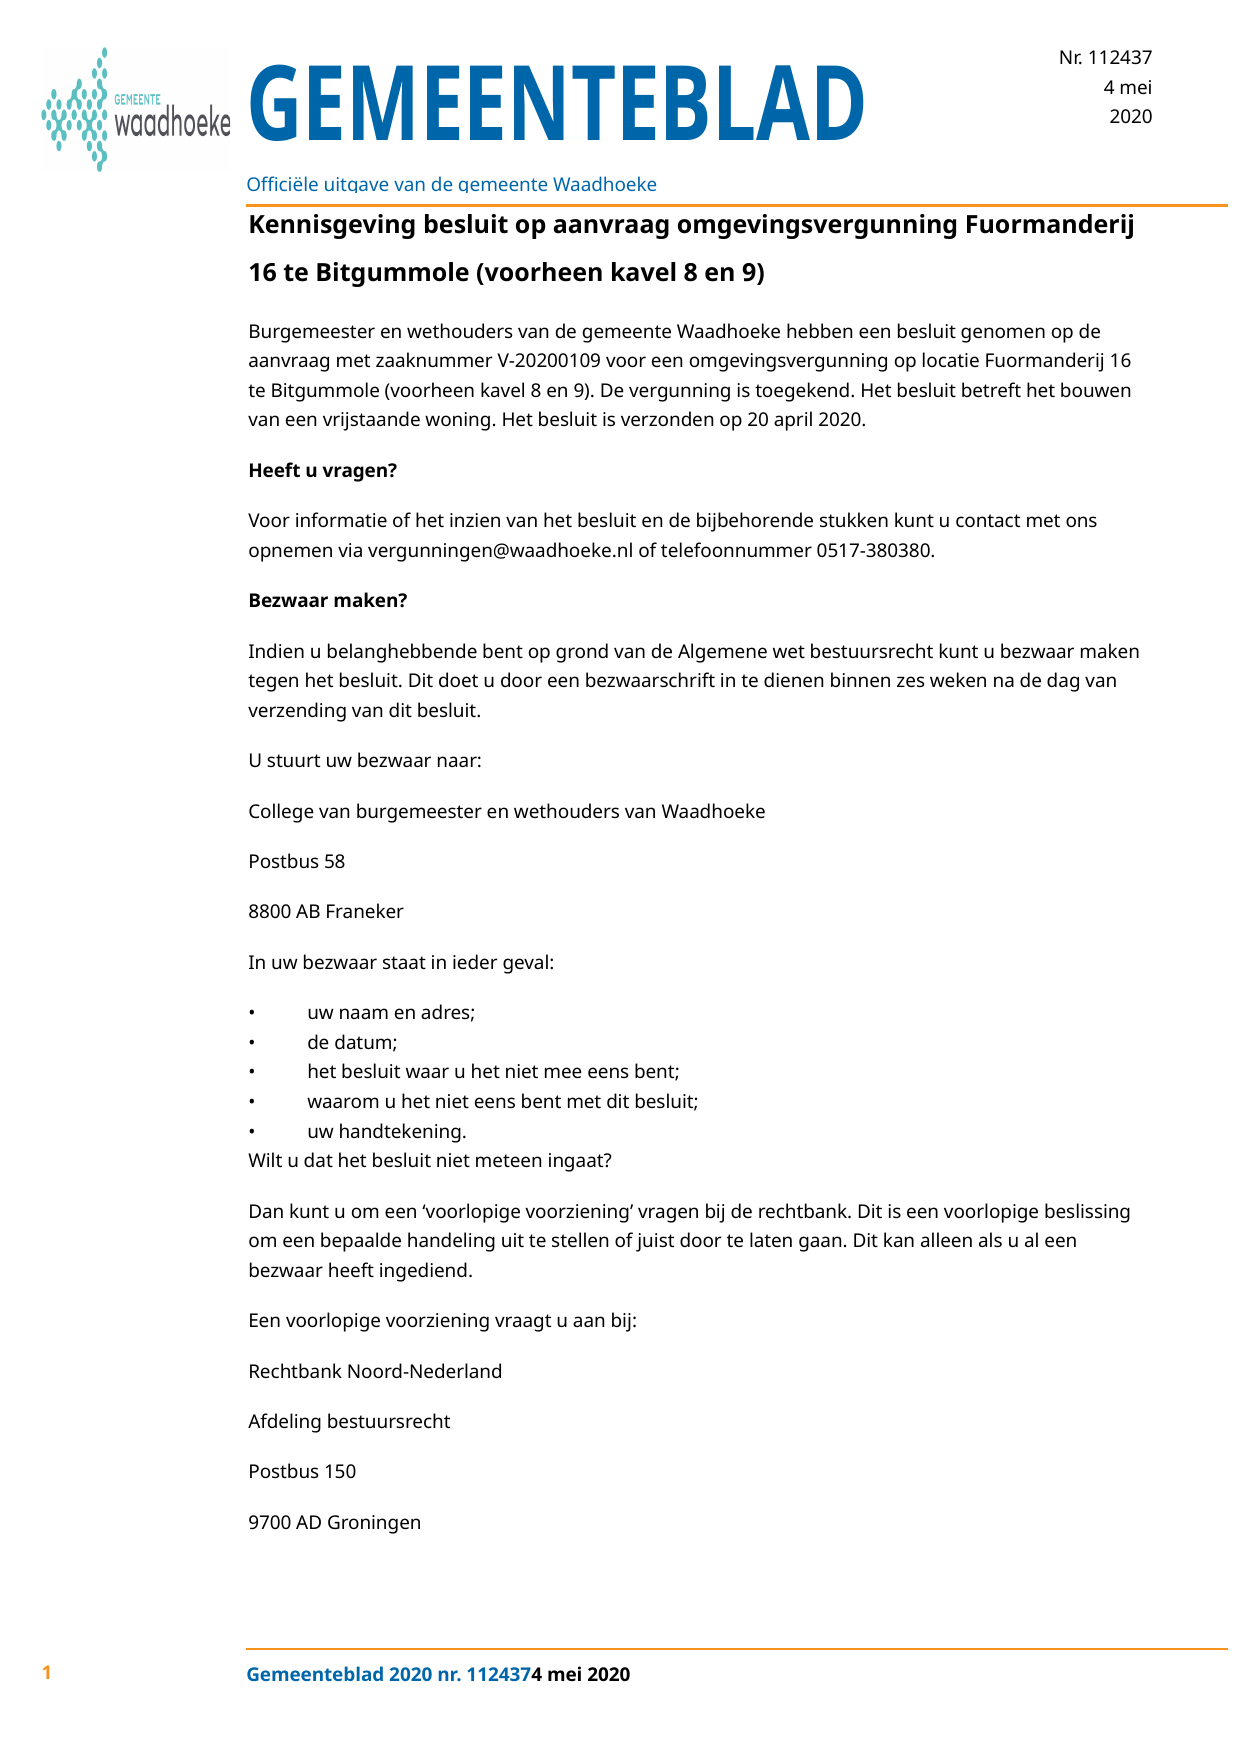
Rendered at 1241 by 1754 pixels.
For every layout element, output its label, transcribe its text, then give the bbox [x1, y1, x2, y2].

text Rechtbank Noord-Nederland [248, 1358, 1152, 1384]
text Postbus 150 [248, 1459, 1152, 1484]
text Dan kunt u om een ‘voorlopige voorziening’ vragen bij de rechtbank. Dit is een voorlopige beslissing om een bepaalde handeling uit te stellen of juist door te laten gaan. Dit kan alleen als u al een bezwaar heeft ingediend. [248, 1198, 1152, 1283]
text Burgemeester en wethouders van de gemeente Waadhoeke hebben een besluit genomen op de aanvraag met zaaknummer V-20200109 voor een omgevingsvergunning op locatie Fuormanderij 16 te Bitgummole (voorheen kavel 8 en 9). De vergunning is toegekend. Het besluit betreft het bouwen van een vrijstaande woning. Het besluit is verzonden op 20 april 2020. [248, 318, 1152, 432]
list de datum; [248, 1029, 1152, 1055]
text Een voorlopige voorziening vraagt u aan bij: [248, 1307, 1152, 1333]
list het besluit waar u het niet mee eens bent; [248, 1059, 1152, 1084]
text 8800 AB Franeker [248, 899, 1152, 924]
text Indien u belanghebbende bent op grond van de Algemene wet bestuursrecht kunt u bezwaar maken tegen het besluit. Dit doet u door een bezwaarschrift in te dienen binnen zes weken na de dag van verzending van dit besluit. [248, 638, 1152, 723]
text Wilt u dat het besluit niet meteen ingaat? [248, 1147, 1152, 1173]
text College van burgemeester en wethouders van Waadhoeke [248, 798, 1152, 824]
text Afdeling bestuursrecht [248, 1408, 1152, 1434]
text Kennisgeving besluit op aanvraag omgevingsvergunning Fuormanderij 16 te Bitgummole (voorheen kavel 8 en 9) [248, 207, 1152, 288]
text Heeft u vragen? [248, 457, 1152, 483]
text In uw bezwaar staat in ieder geval: [248, 949, 1152, 975]
list uw naam en adres; [248, 999, 1152, 1025]
text Bezwaar maken? [248, 587, 1152, 613]
text Voor informatie of het inzien van het besluit en de bijbehorende stukken kunt u contact met ons opnemen via vergunningen@waadhoeke.nl of telefoonnummer 0517-380380. [248, 507, 1152, 563]
text 9700 AD Groningen [248, 1509, 1152, 1535]
picture [41, 47, 231, 172]
list uw handtekening. [248, 1118, 1152, 1144]
text U stuurt uw bezwaar naar: [248, 747, 1152, 773]
text Postbus 58 [248, 848, 1152, 874]
list waarom u het niet eens bent met dit besluit; [248, 1088, 1152, 1114]
